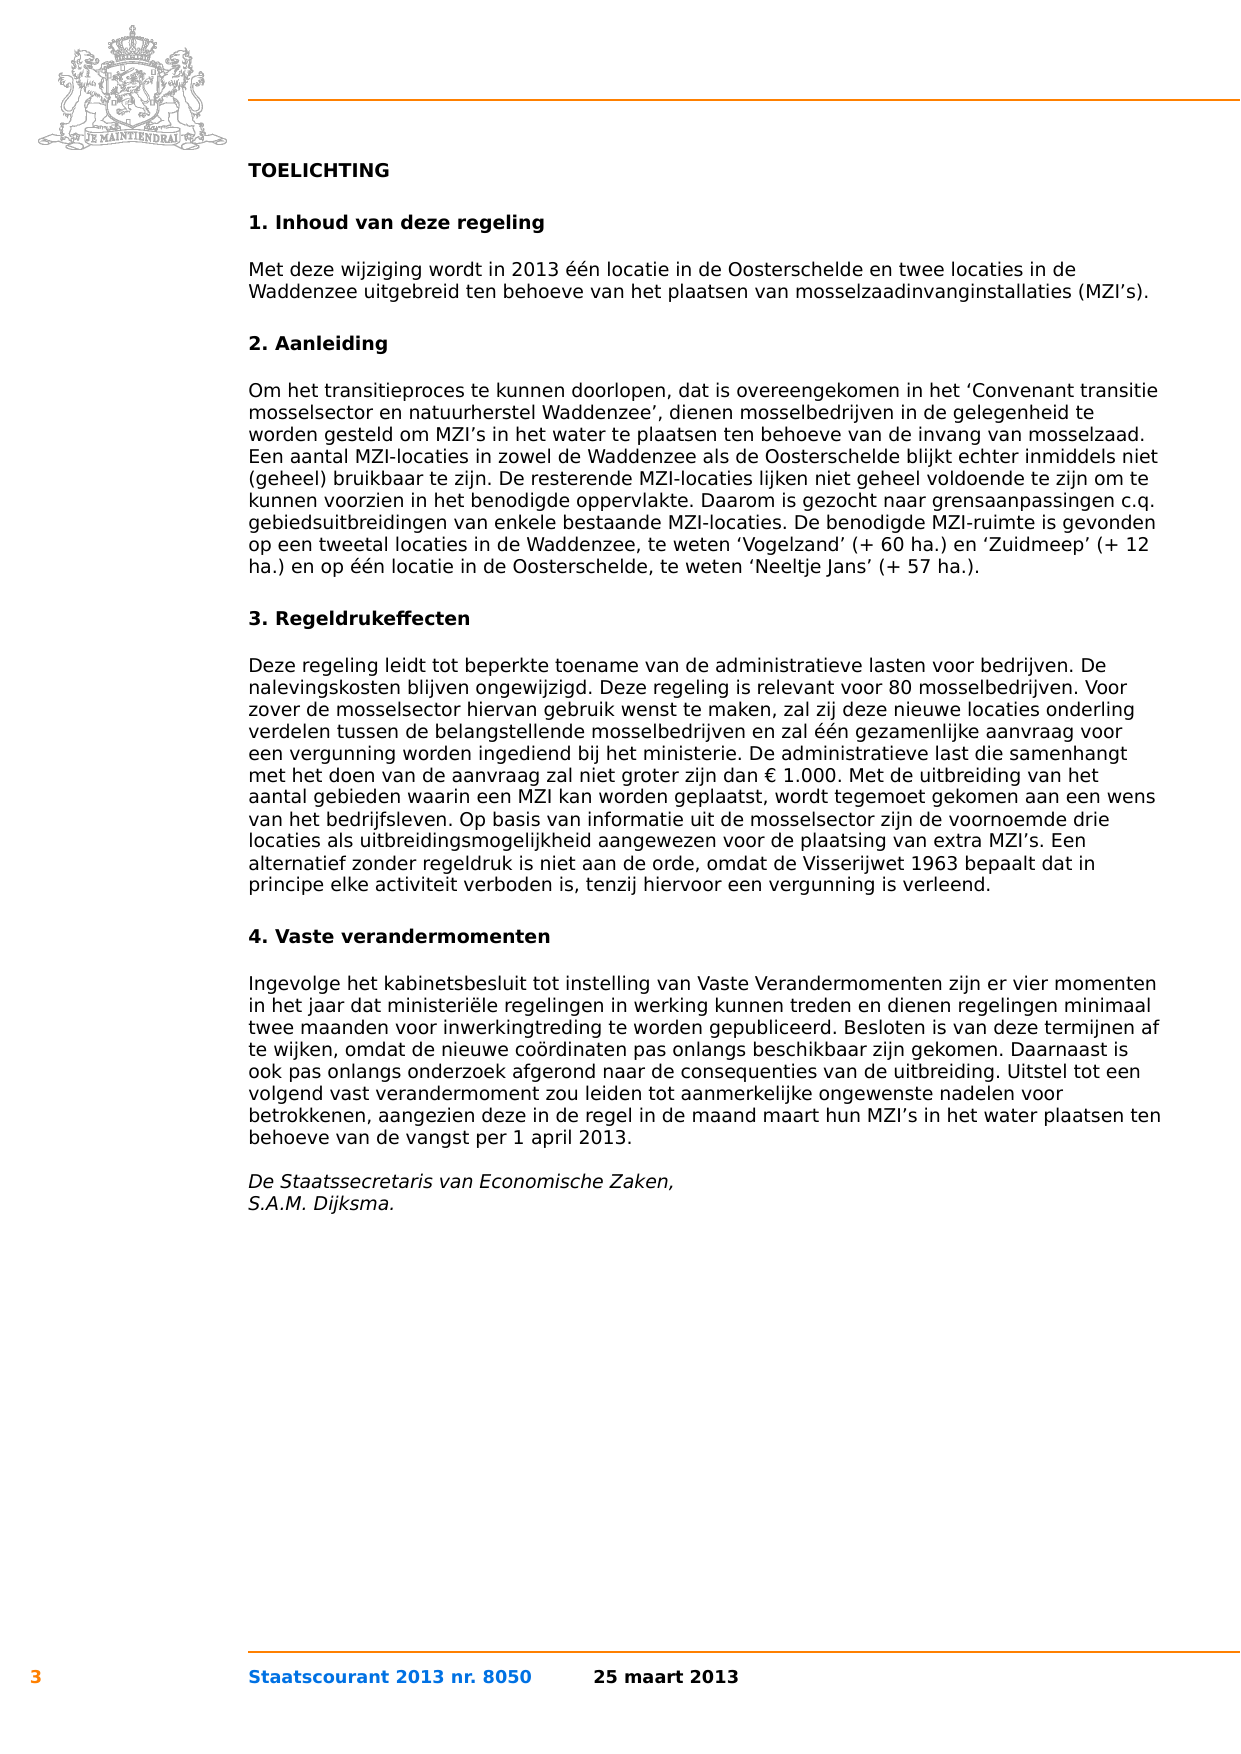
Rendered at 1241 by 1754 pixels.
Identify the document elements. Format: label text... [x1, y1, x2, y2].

picture [38, 25, 227, 150]
subtitle 1. Inhoud van deze regeling [248, 212, 1163, 234]
subtitle 4. Vaste verandermomenten [248, 926, 1163, 948]
subtitle TOELICHTING [248, 160, 1163, 182]
text Ingevolge het kabinetsbesluit tot instelling van Vaste Verandermomenten zijn er vier momenten in het jaar dat ministeriële regelingen in werking kunnen treden en dienen regelingen minimaal twee maanden voor inwerkingtreding te worden gepubliceerd. Besloten is van deze termijnen af te wijken, omdat de nieuwe coördinaten pas onlangs beschikbaar zijn gekomen. Daarnaast is ook pas onlangs onderzoek afgerond naar de consequenties van de uitbreiding. Uitstel tot een volgend vast verandermoment zou leiden tot aanmerkelijke ongewenste nadelen voor betrokkenen, aangezien deze in de regel in de maand maart hun MZI’s in het water plaatsen ten behoeve van de vangst per 1 april 2013. [248, 973, 1163, 1149]
text Deze regeling leidt tot beperkte toename van de administratieve lasten voor bedrijven. De nalevingskosten blijven ongewijzigd. Deze regeling is relevant voor 80 mosselbedrijven. Voor zover de mosselsector hiervan gebruik wenst te maken, zal zij deze nieuwe locaties onderling verdelen tussen de belangstellende mosselbedrijven en zal één gezamenlijke aanvraag voor een vergunning worden ingediend bij het ministerie. De administratieve last die samenhangt met het doen van de aanvraag zal niet groter zijn dan € 1.000. Met de uitbreiding van het aantal gebieden waarin een MZI kan worden geplaatst, wordt tegemoet gekomen aan een wens van het bedrijfsleven. Op basis van informatie uit de mosselsector zijn de voornoemde drie locaties als uitbreidingsmogelijkheid aangewezen voor de plaatsing van extra MZI’s. Een alternatief zonder regeldruk is niet aan de orde, omdat de Visserijwet 1963 bepaalt dat in principe elke activiteit verboden is, tenzij hiervoor een vergunning is verleend. [248, 654, 1163, 896]
text Met deze wijziging wordt in 2013 één locatie in de Oosterschelde en twee locaties in de Waddenzee uitgebreid ten behoeve van het plaatsen van mosselzaadinvanginstallaties (MZI’s). [248, 259, 1163, 303]
text Om het transitieproces te kunnen doorlopen, dat is overeengekomen in het ‘Convenant transitie mosselsector en natuurherstel Waddenzee’, dienen mosselbedrijven in de gelegenheid te worden gesteld om MZI’s in het water te plaatsen ten behoeve van de invang van mosselzaad. Een aantal MZI-locaties in zowel de Waddenzee als de Oosterschelde blijkt echter inmiddels niet (geheel) bruikbaar te zijn. De resterende MZI-locaties lijken niet geheel voldoende te zijn om te kunnen voorzien in het benodigde oppervlakte. Daarom is gezocht naar grensaanpassingen c.q. gebiedsuitbreidingen van enkele bestaande MZI-locaties. De benodigde MZI-ruimte is gevonden op een tweetal locaties in de Waddenzee, te weten ‘Vogelzand’ (+ 60 ha.) en ‘Zuidmeep’ (+ 12 ha.) en op één locatie in de Oosterschelde, te weten ‘Neeltje Jans’ (+ 57 ha.). [248, 380, 1163, 578]
text De Staatssecretaris van Economische Zaken, S.A.M. Dijksma. [248, 1171, 1163, 1215]
subtitle 3. Regeldrukeffecten [248, 608, 1163, 629]
subtitle 2. Aanleiding [248, 333, 1163, 355]
